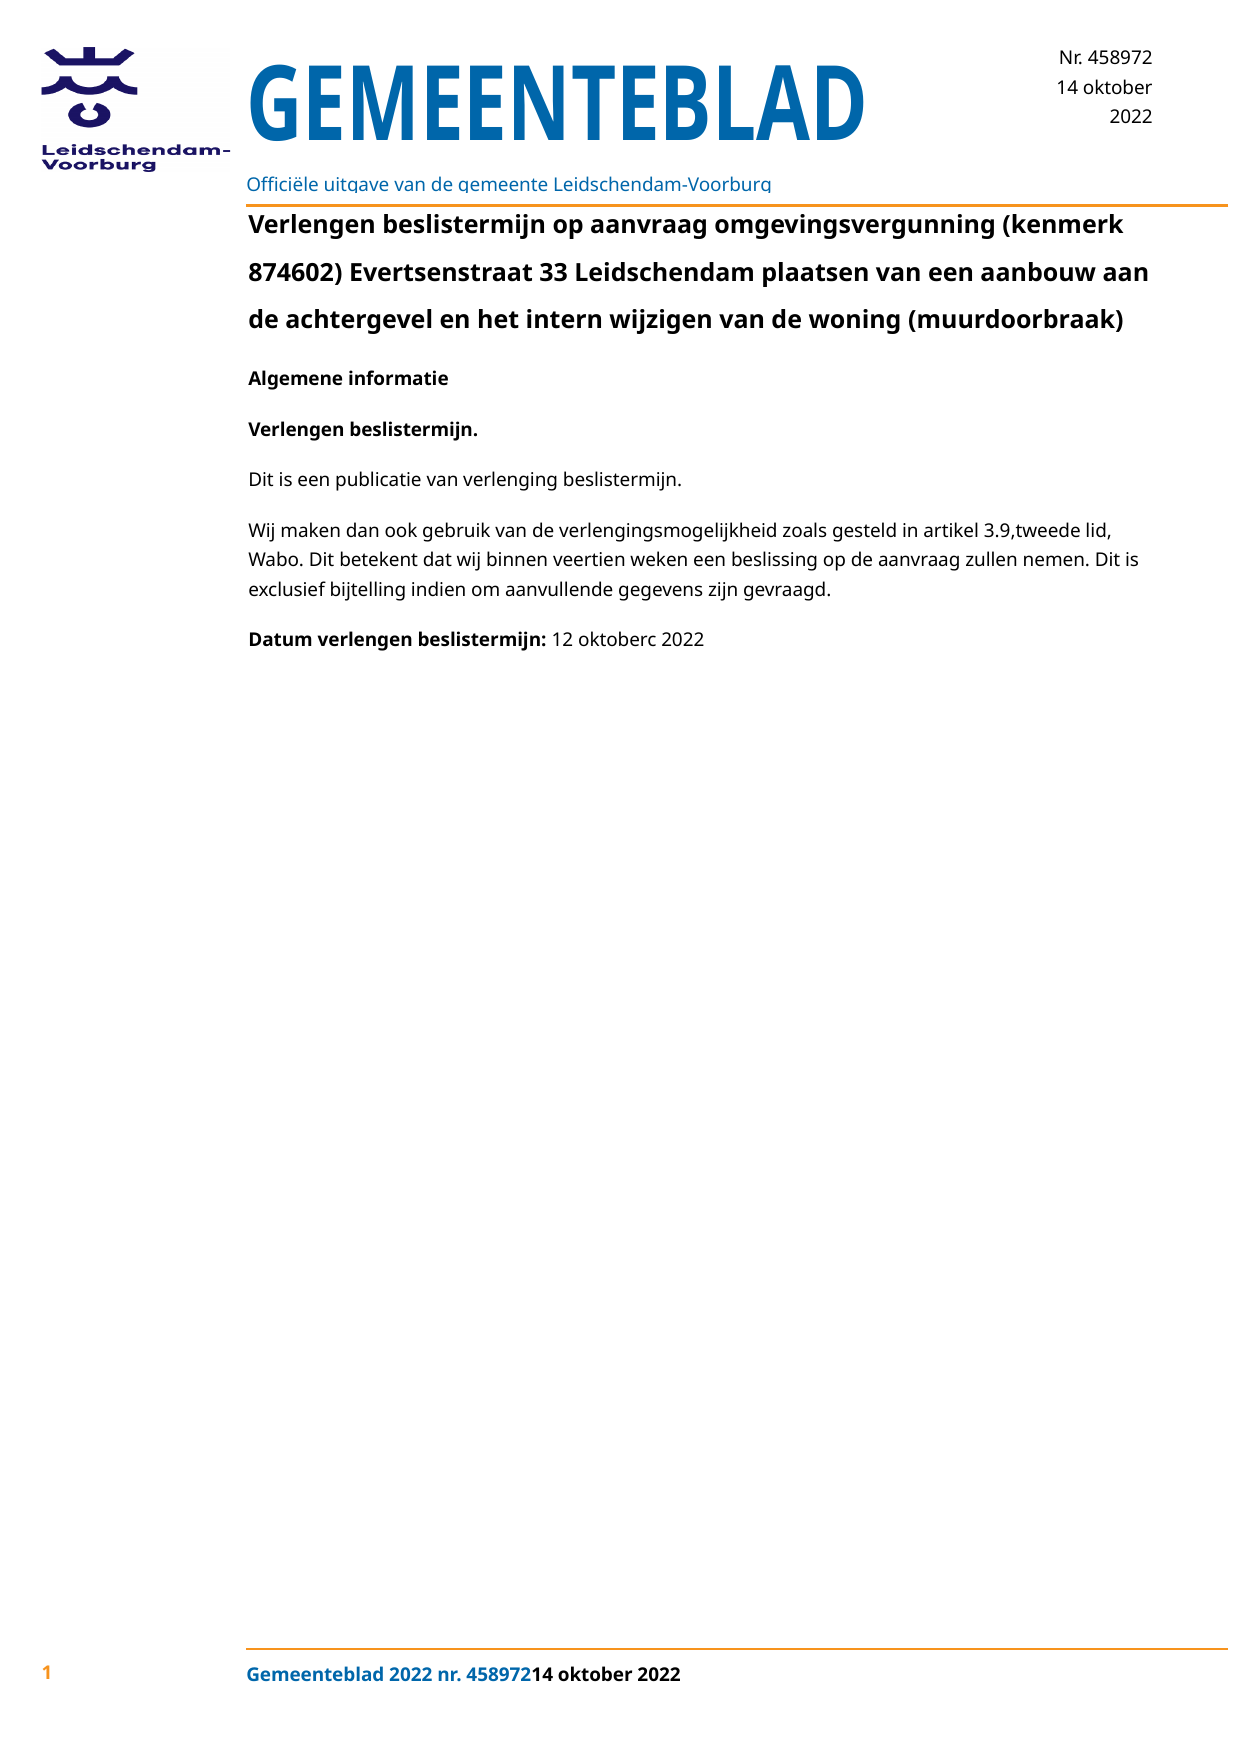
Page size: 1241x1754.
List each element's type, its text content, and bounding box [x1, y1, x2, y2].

picture [41, 47, 231, 172]
text Verlengen beslistermijn op aanvraag omgevingsvergunning (kenmerk 874602) Evertsenstraat 33 Leidschendam plaatsen van een aanbouw aan de achtergevel en het intern wijzigen van de woning (muurdoorbraak) [248, 207, 1152, 336]
text Wij maken dan ook gebruik van de verlengingsmogelijkheid zoals gesteld in artikel 3.9,tweede lid, Wabo. Dit betekent dat wij binnen veertien weken een beslissing op de aanvraag zullen nemen. Dit is exclusief bijtelling indien om aanvullende gegevens zijn gevraagd. [248, 517, 1152, 602]
text Algemene informatie [248, 366, 1152, 391]
text Verlengen beslistermijn. [248, 416, 1152, 442]
text Dit is een publicatie van verlenging beslistermijn. [248, 466, 1152, 492]
text Datum verlengen beslistermijn: 12 oktoberc 2022 [248, 626, 1152, 652]
